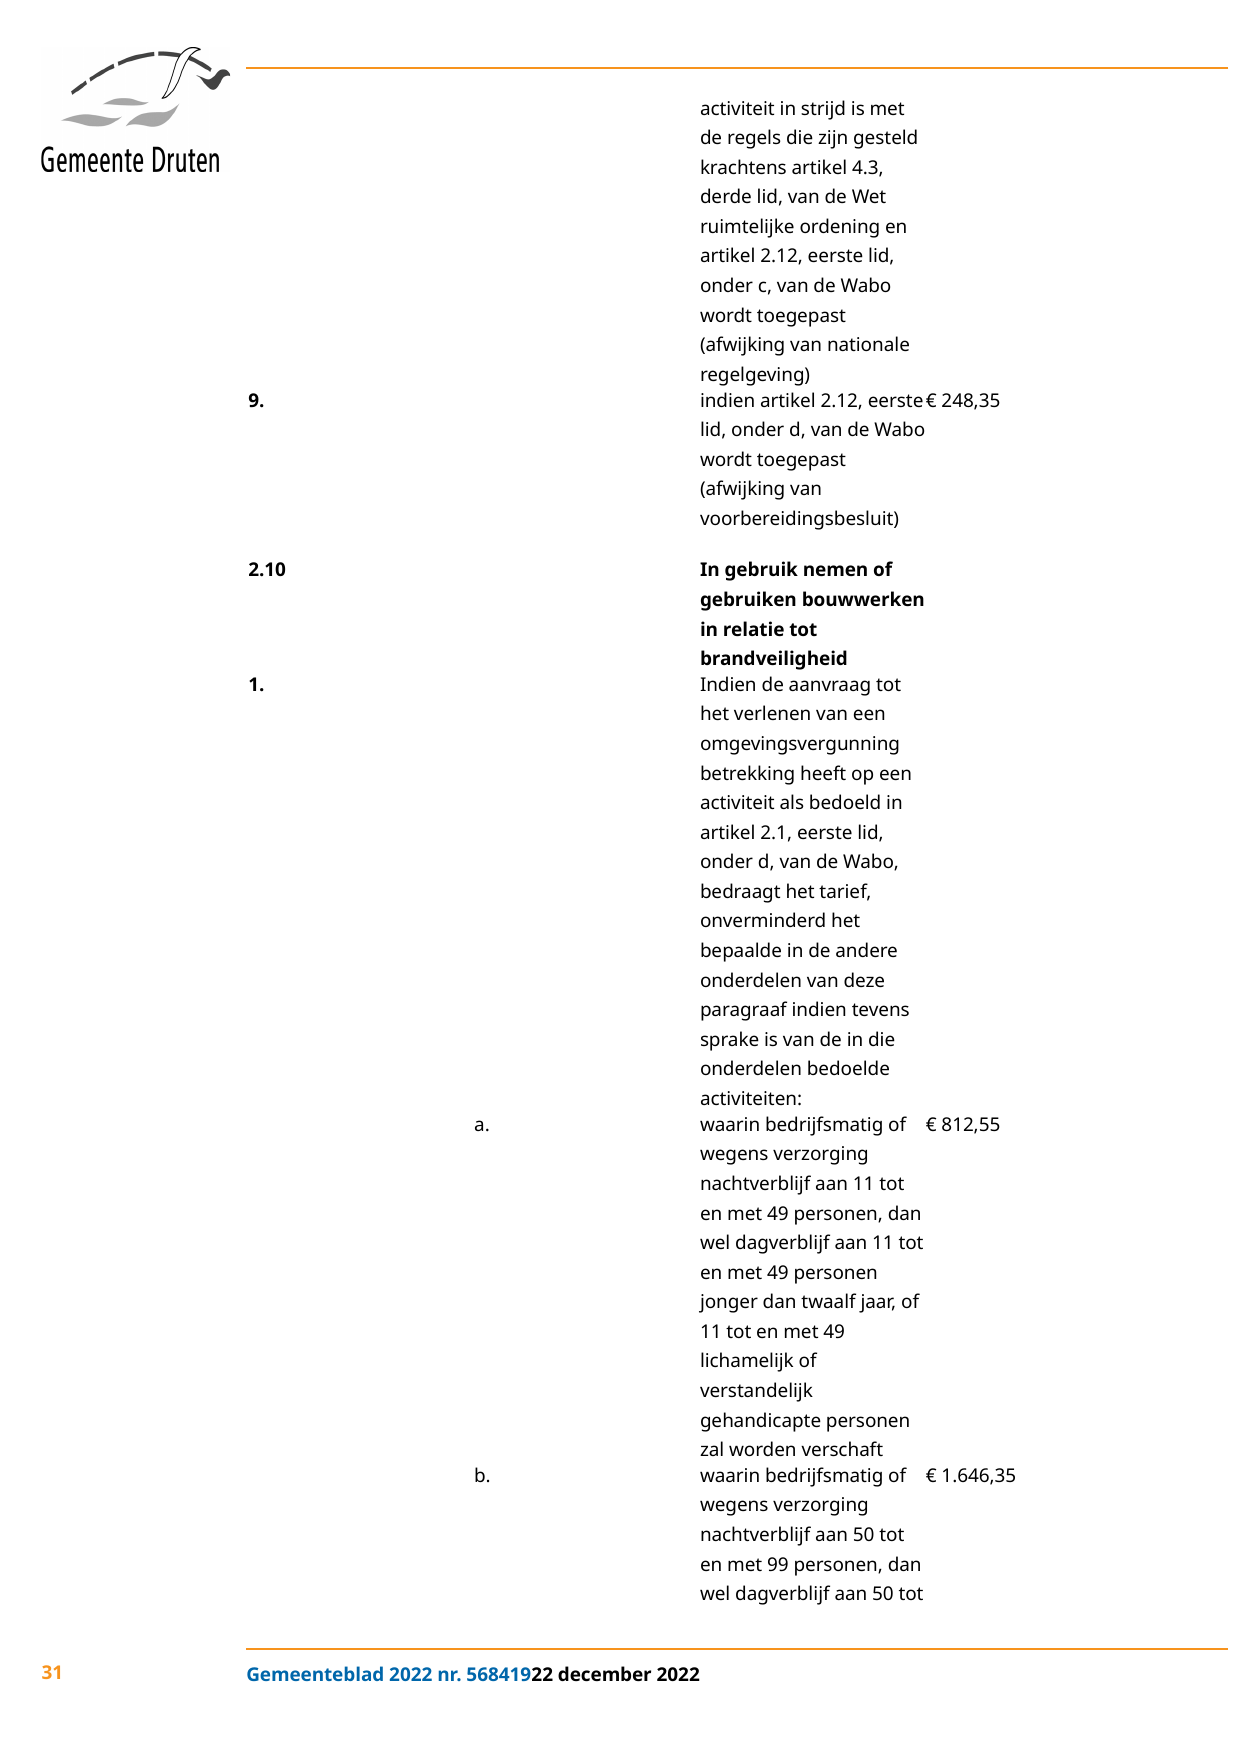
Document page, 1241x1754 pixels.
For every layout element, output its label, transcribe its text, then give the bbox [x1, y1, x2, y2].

table_cell b. [474, 1462, 700, 1606]
table_cell 9. [248, 387, 474, 531]
table_cell [926, 95, 1152, 387]
table_cell a. [474, 1111, 700, 1462]
table_cell activiteit in strijd is met de regels die zijn gesteld krachtens artikel 4.3, derde lid, van de Wet ruimtelijke ordening en artikel 2.12, eerste lid, onder c, van de Wabo wordt toegepast (afwijking van nationale regelgeving) [700, 95, 926, 387]
table_cell [474, 95, 700, 387]
table_cell 2.10 [248, 557, 474, 671]
table_cell Indien de aanvraag tot het verlenen van een omgevingsvergunning betrekking heeft op een activiteit als bedoeld in artikel 2.1, eerste lid, onder d, van de Wabo, bedraagt het tarief, onverminderd het bepaalde in de andere onderdelen van deze paragraaf indien tevens sprake is van de in die onderdelen bedoelde activiteiten: [700, 671, 926, 1111]
table_cell waarin bedrijfsmatig of wegens verzorging nachtverblijf aan 50 tot en met 99 personen, dan wel dagverblijf aan 50 tot [700, 1462, 926, 1606]
table_cell [248, 1111, 474, 1462]
table_cell [248, 531, 474, 557]
table_cell € 248,35 [926, 387, 1152, 531]
table_cell [926, 671, 1152, 1111]
table_cell [474, 671, 700, 1111]
table_cell [700, 531, 926, 557]
table_cell € 812,55 [926, 1111, 1152, 1462]
table_cell [926, 531, 1152, 557]
table_cell [474, 531, 700, 557]
table_cell [926, 557, 1152, 671]
table_cell waarin bedrijfsmatig of wegens verzorging nachtverblijf aan 11 tot en met 49 personen, dan wel dagverblijf aan 11 tot en met 49 personen jonger dan twaalf jaar, of 11 tot en met 49 lichamelijk of verstandelijk gehandicapte personen zal worden verschaft [700, 1111, 926, 1462]
picture [41, 47, 231, 172]
table_cell [474, 557, 700, 671]
table_cell € 1.646,35 [926, 1462, 1152, 1606]
table_cell In gebruik nemen of gebruiken bouwwerken in relatie tot brandveiligheid [700, 557, 926, 671]
table_cell 1. [248, 671, 474, 1111]
table_cell [248, 1462, 474, 1606]
table_cell indien artikel 2.12, eerste lid, onder d, van de Wabo wordt toegepast (afwijking van voorbereidingsbesluit) [700, 387, 926, 531]
table_cell [248, 95, 474, 387]
table_cell [474, 387, 700, 531]
